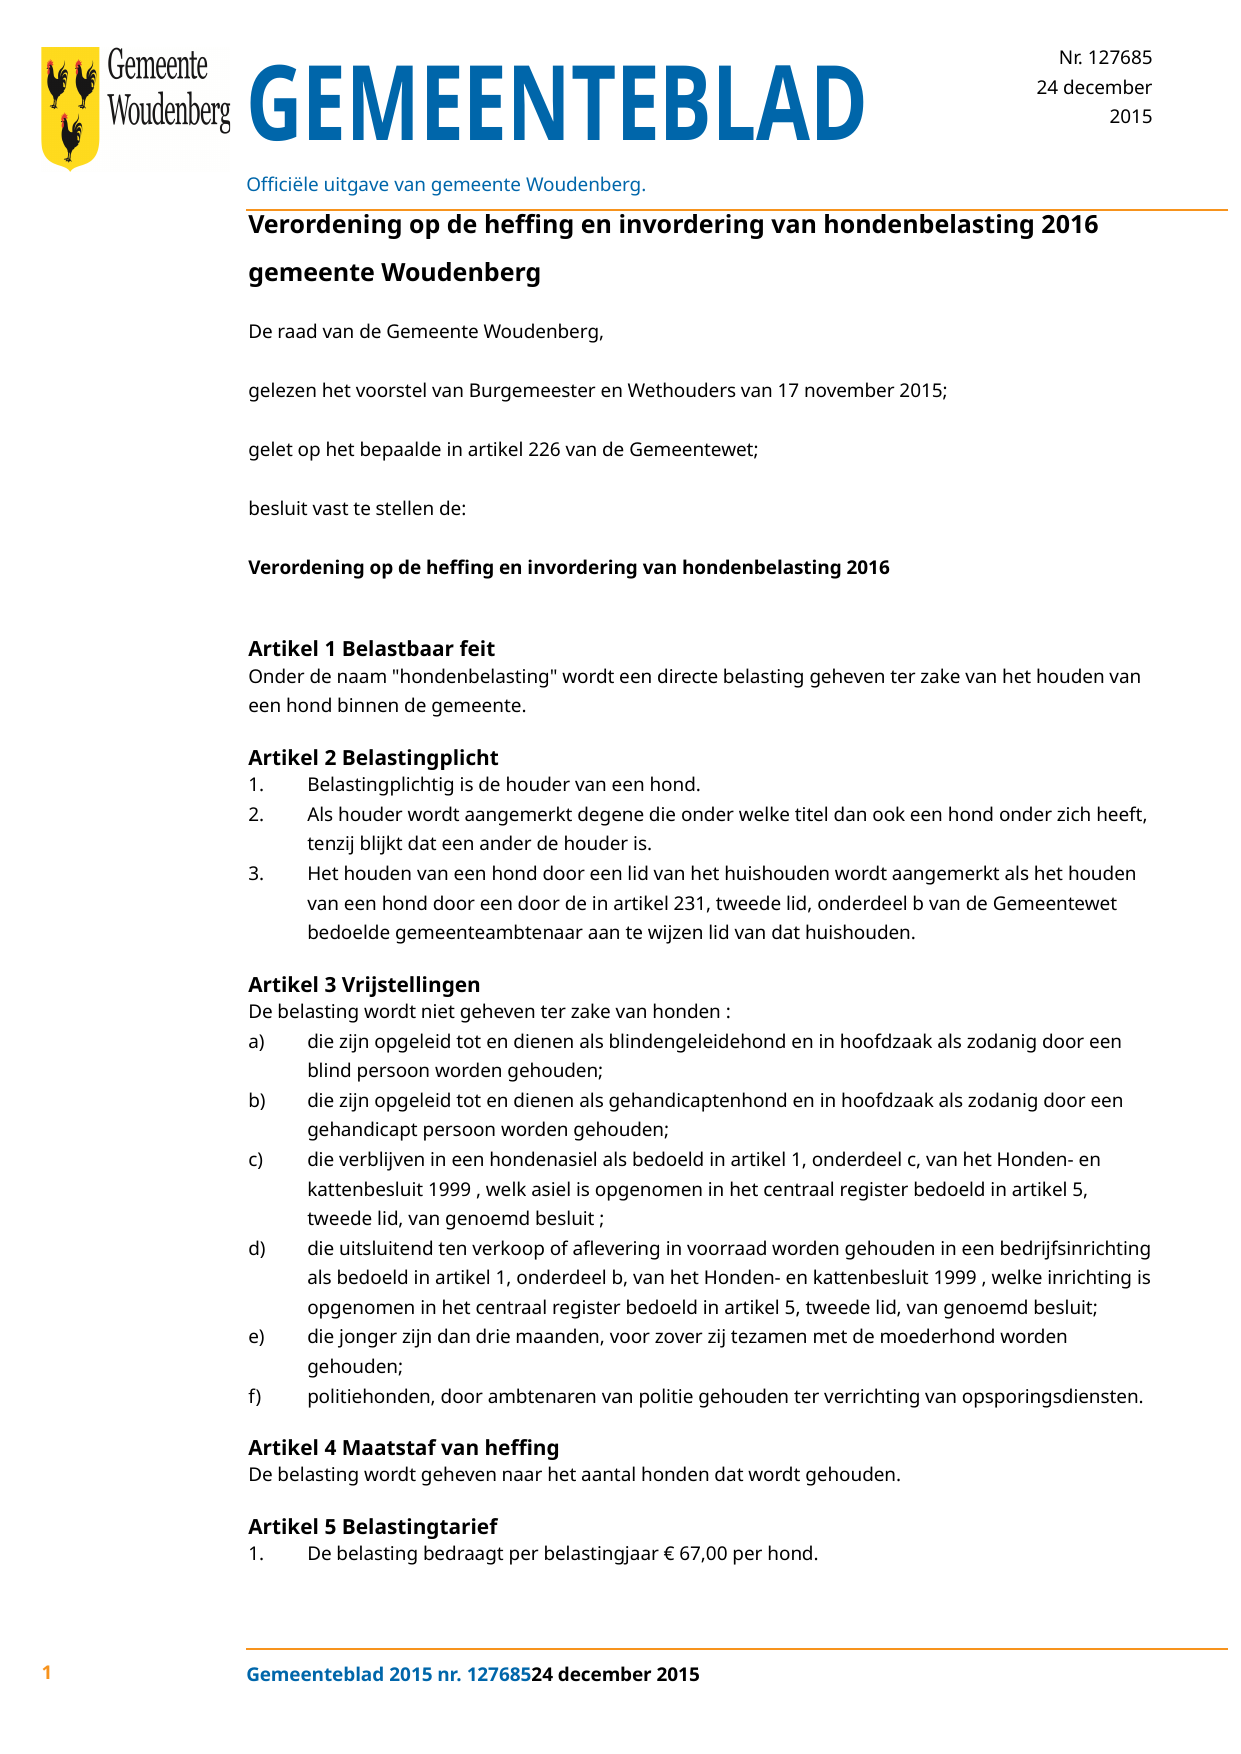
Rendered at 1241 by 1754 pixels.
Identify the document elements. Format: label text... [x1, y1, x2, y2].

list politiehonden, door ambtenaren van politie gehouden ter verrichting van opsporingsdiensten. [248, 1383, 1152, 1408]
text De belasting wordt niet geheven ter zake van honden : [248, 998, 1152, 1024]
list Het houden van een hond door een lid van het huishouden wordt aangemerkt als het houden van een hond door een door de in artikel 231, tweede lid, onderdeel b van de Gemeentewet bedoelde gemeenteambtenaar aan te wijzen lid van dat huishouden. [248, 860, 1152, 945]
list die uitsluitend ten verkoop of aflevering in voorraad worden gehouden in een bedrijfsinrichting als bedoeld in artikel 1, onderdeel b, van het Honden- en kattenbesluit 1999 , welke inrichting is opgenomen in het centraal register bedoeld in artikel 5, tweede lid, van genoemd besluit; [248, 1235, 1152, 1320]
text Artikel 3 Vrijstellingen [248, 970, 1152, 998]
text Artikel 2 Belastingplicht [248, 743, 1152, 771]
text Verordening op de heffing en invordering van hondenbelasting 2016 gemeente Woudenberg [248, 211, 1152, 288]
text Artikel 5 Belastingtarief [248, 1512, 1152, 1541]
text Verordening op de heffing en invordering van hondenbelasting 2016 [248, 554, 1152, 580]
list die zijn opgeleid tot en dienen als blindengeleidehond en in hoofdzaak als zodanig door een blind persoon worden gehouden; [248, 1028, 1152, 1083]
text Onder de naam "hondenbelasting" wordt een directe belasting geheven ter zake van het houden van een hond binnen de gemeente. [248, 663, 1152, 718]
text besluit vast te stellen de: [248, 495, 1152, 521]
text gelezen het voorstel van Burgemeester en Wethouders van 17 november 2015; [248, 377, 1152, 403]
list die verblijven in een hondenasiel als bedoeld in artikel 1, onderdeel c, van het Honden- en kattenbesluit 1999 , welk asiel is opgenomen in het centraal register bedoeld in artikel 5, tweede lid, van genoemd besluit ; [248, 1146, 1152, 1231]
text gelet op het bepaalde in artikel 226 van de Gemeentewet; [248, 436, 1152, 462]
list die zijn opgeleid tot en dienen als gehandicaptenhond en in hoofdzaak als zodanig door een gehandicapt persoon worden gehouden; [248, 1087, 1152, 1142]
text Artikel 4 Maatstaf van heffing [248, 1433, 1152, 1462]
list De belasting bedraagt per belastingjaar € 67,00 per hond. [248, 1541, 1152, 1566]
list Als houder wordt aangemerkt degene die onder welke titel dan ook een hond onder zich heeft, tenzij blijkt dat een ander de houder is. [248, 801, 1152, 856]
text Artikel 1 Belastbaar feit [248, 634, 1152, 663]
list Belastingplichtig is de houder van een hond. [248, 771, 1152, 797]
list die jonger zijn dan drie maanden, voor zover zij tezamen met de moederhond worden gehouden; [248, 1324, 1152, 1379]
picture [41, 47, 231, 172]
text De belasting wordt geheven naar het aantal honden dat wordt gehouden. [248, 1462, 1152, 1487]
text De raad van de Gemeente Woudenberg, [248, 318, 1152, 344]
